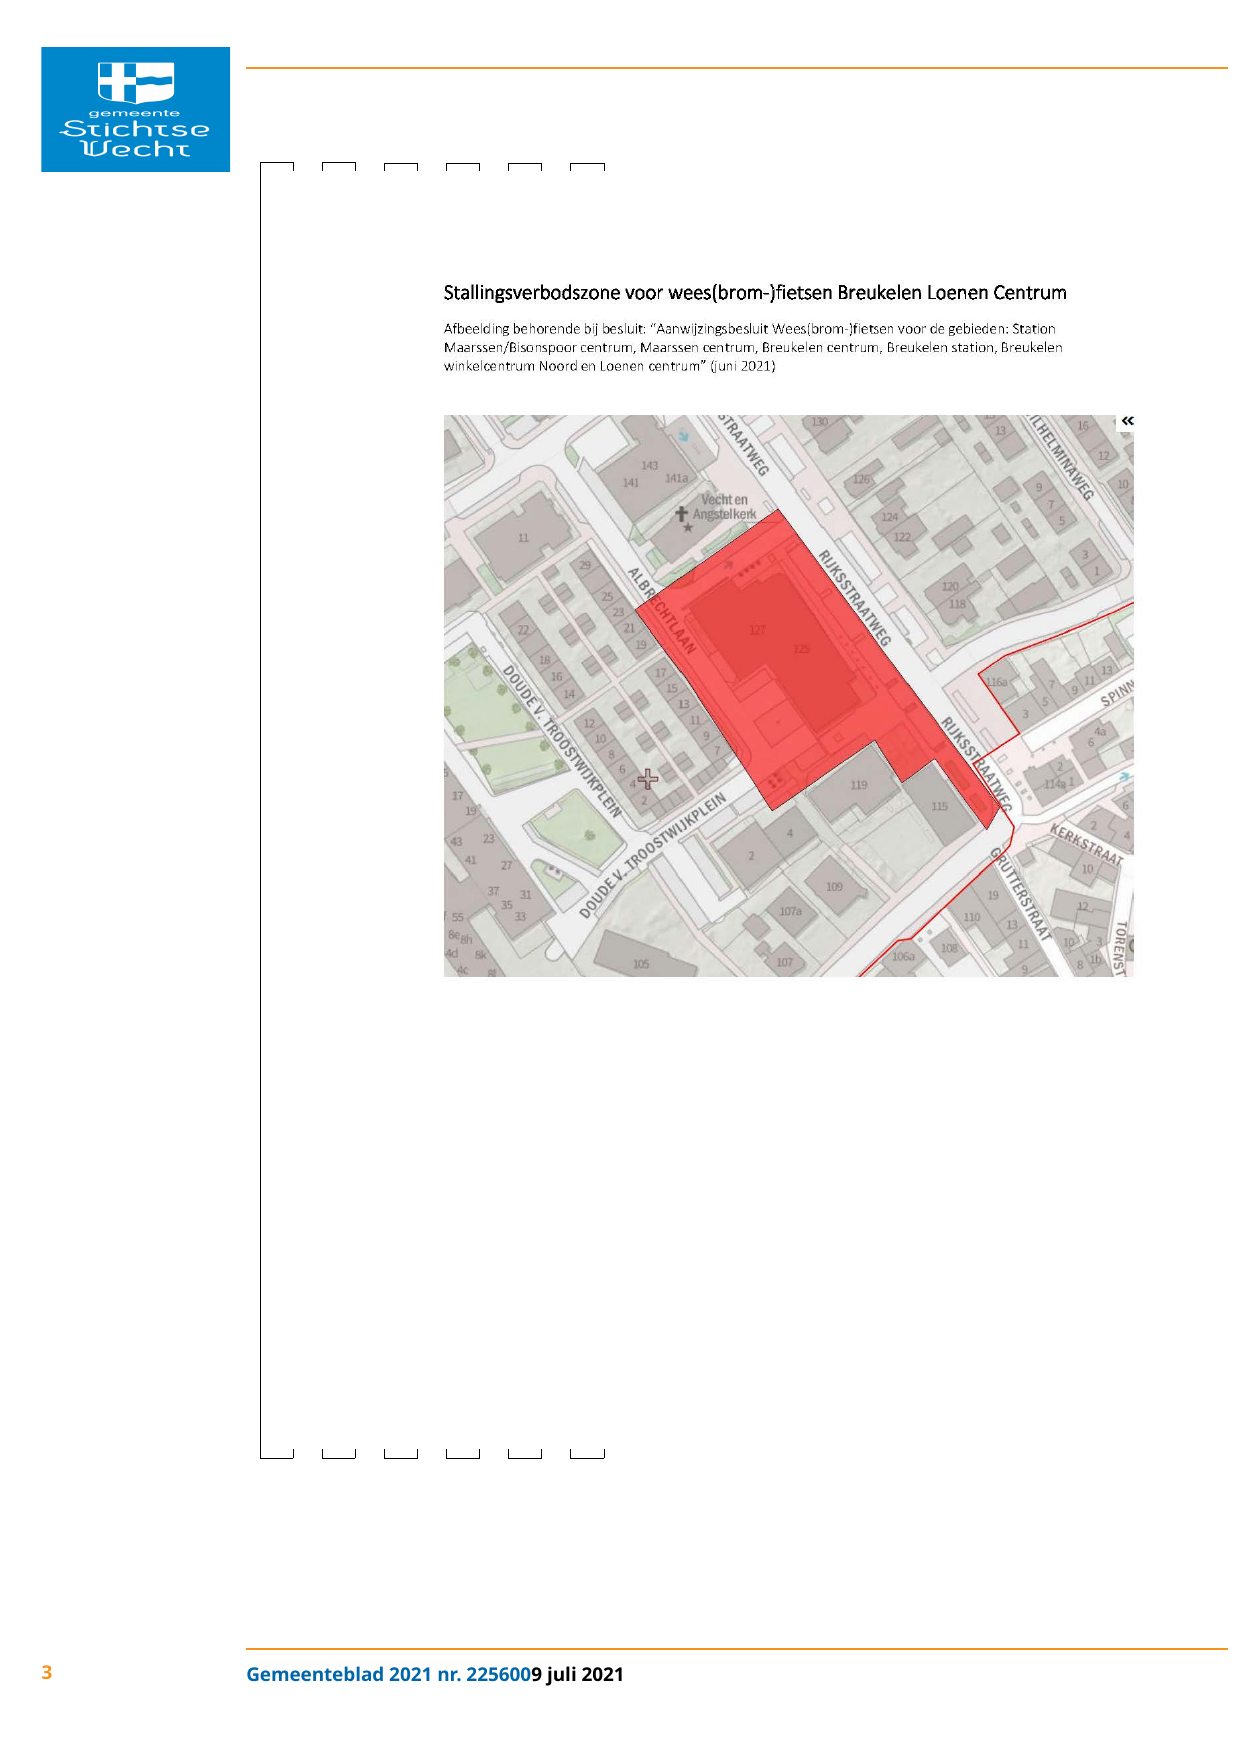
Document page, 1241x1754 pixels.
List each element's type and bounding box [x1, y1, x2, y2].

picture [137, 63, 174, 103]
picture [99, 63, 135, 101]
picture [268, 171, 1240, 1449]
